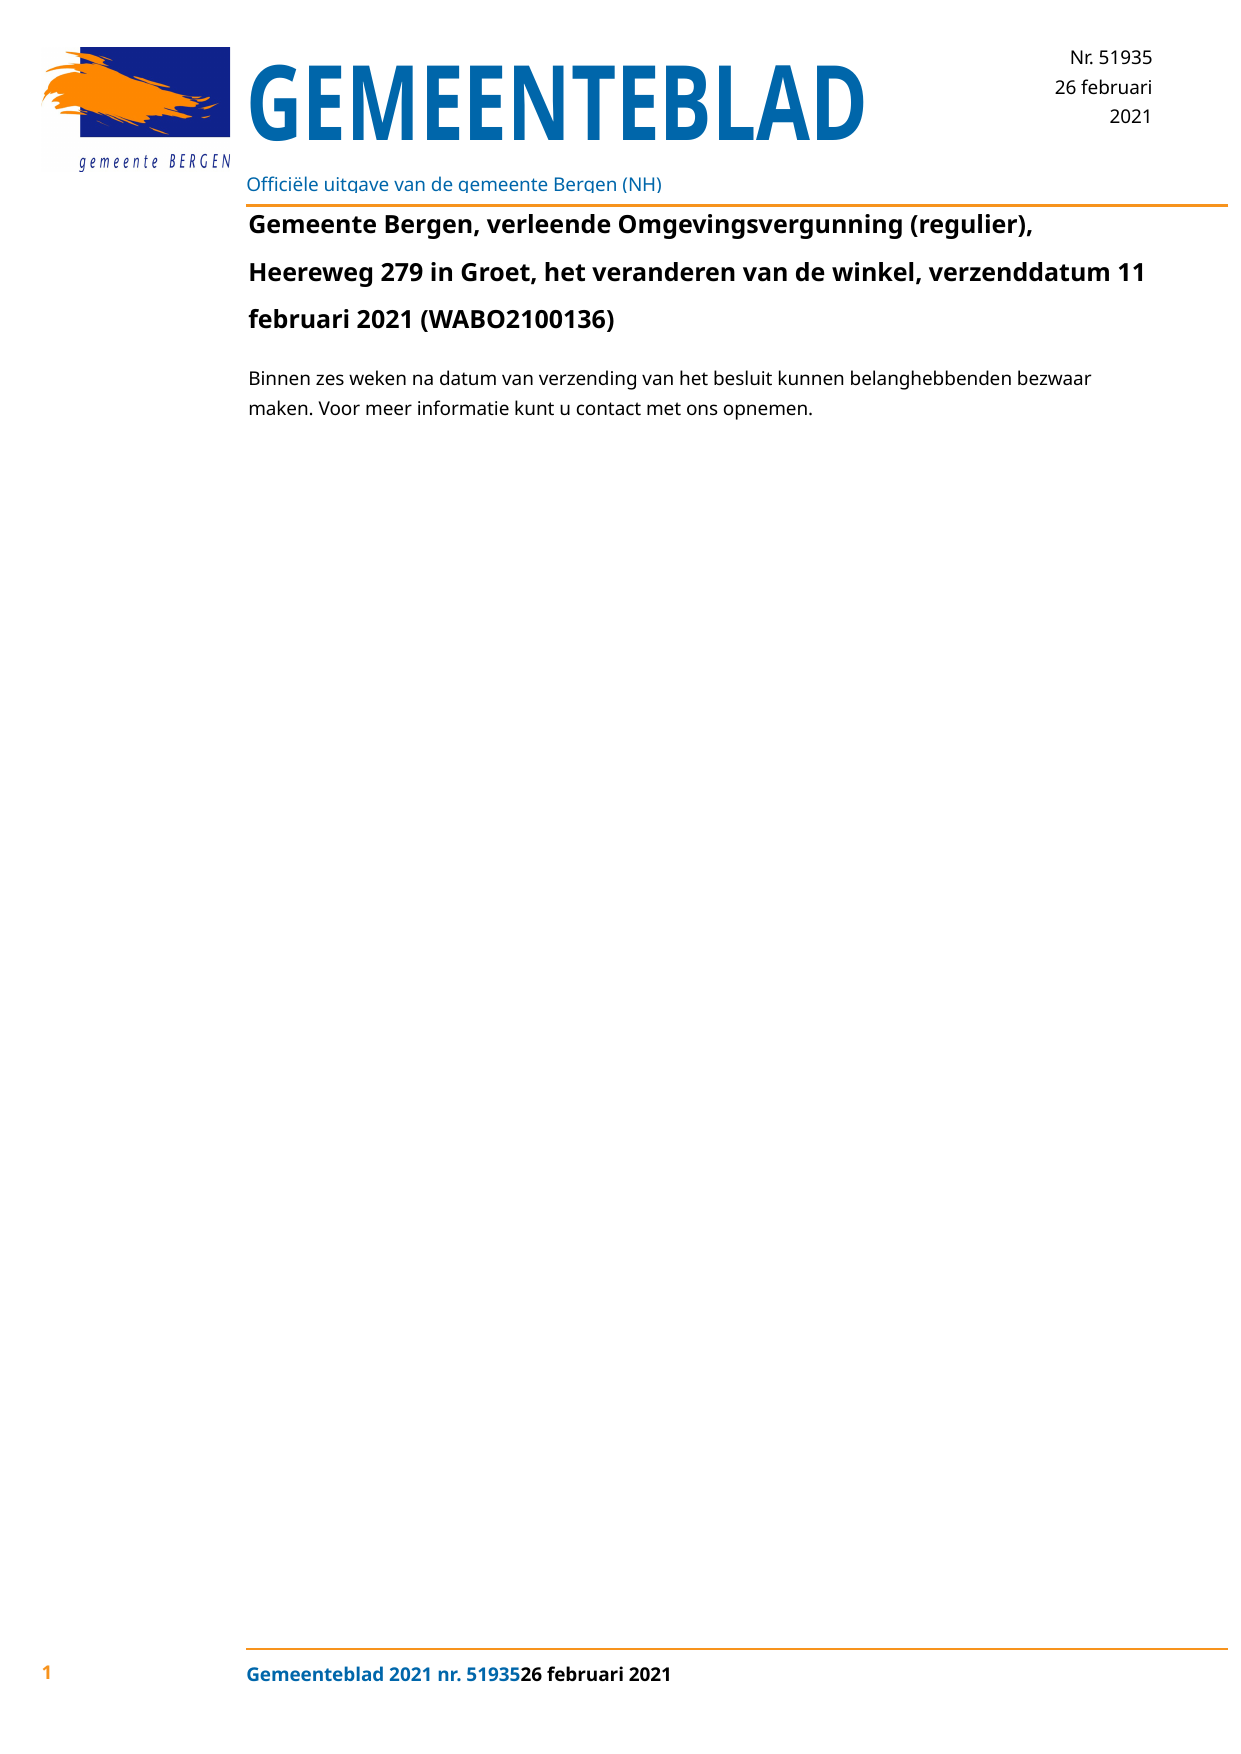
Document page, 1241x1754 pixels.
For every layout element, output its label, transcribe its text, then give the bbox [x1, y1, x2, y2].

text Binnen zes weken na datum van verzending van het besluit kunnen belanghebbenden bezwaar maken. Voor meer informatie kunt u contact met ons opnemen. [248, 366, 1152, 421]
text Gemeente Bergen, verleende Omgevingsvergunning (regulier), Heereweg 279 in Groet, het veranderen van de winkel, verzenddatum 11 februari 2021 (WABO2100136) [248, 207, 1152, 336]
picture [41, 47, 231, 172]
